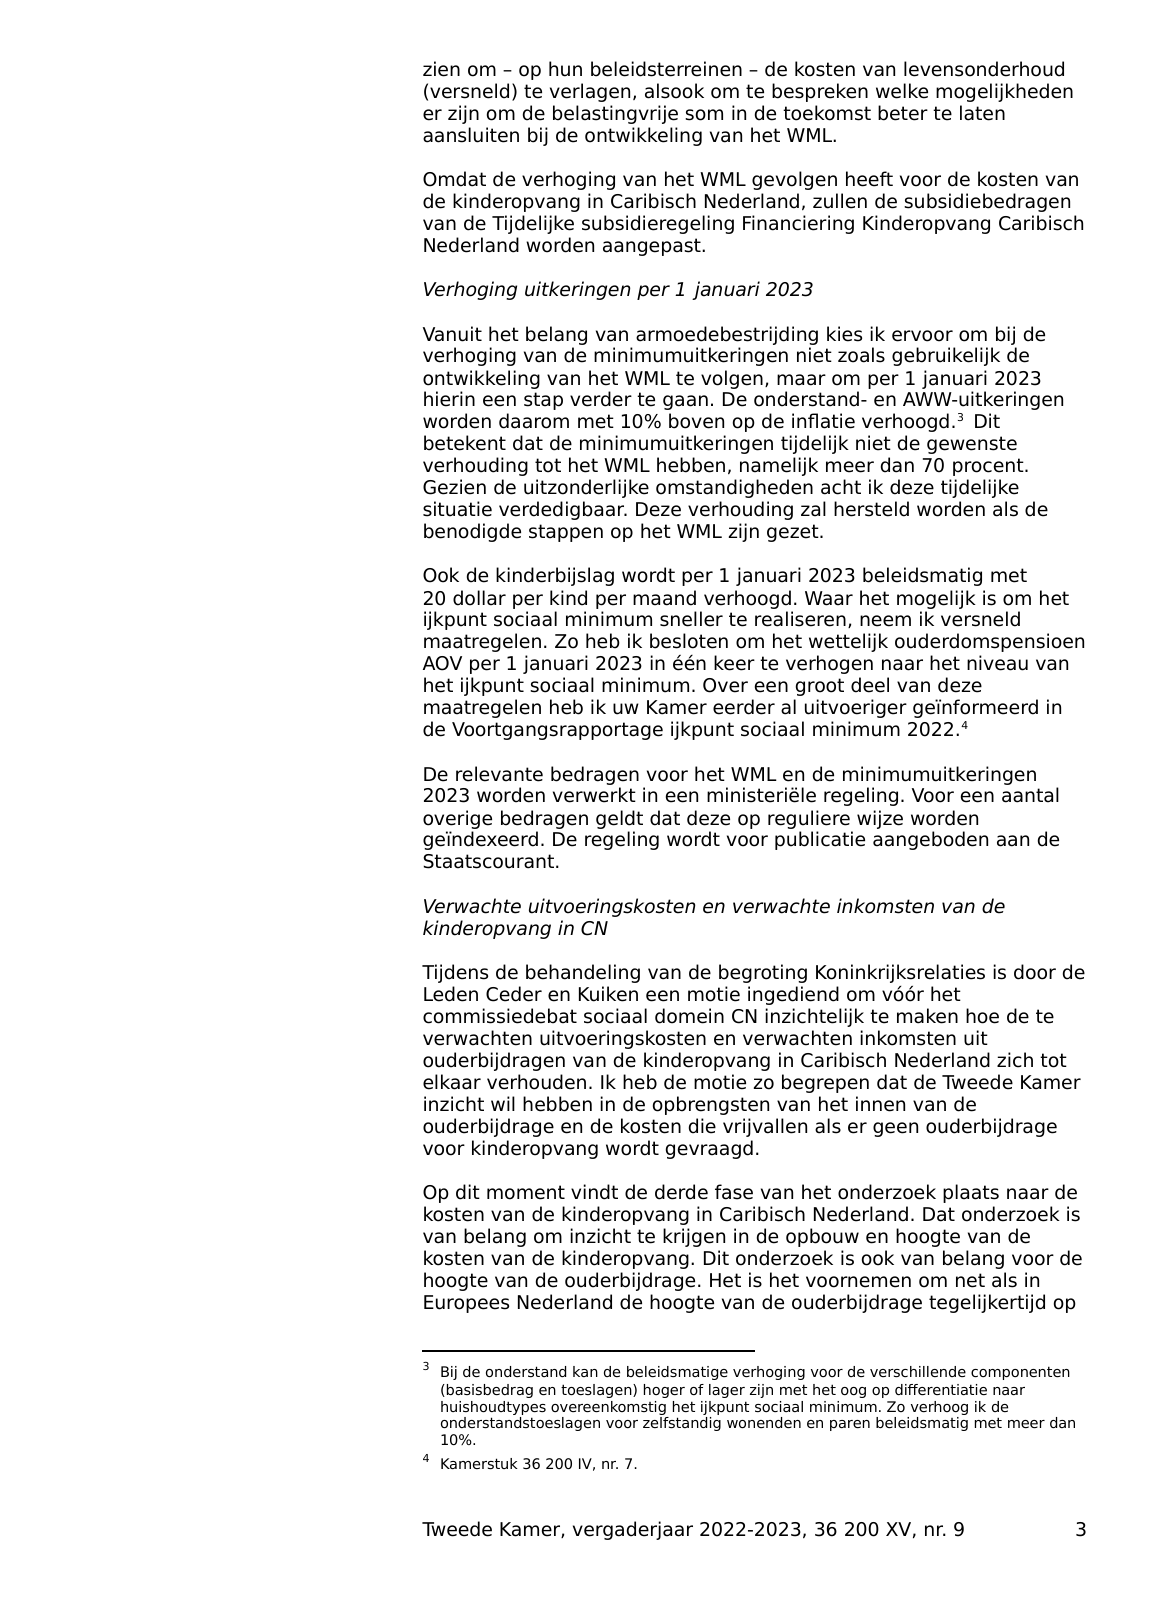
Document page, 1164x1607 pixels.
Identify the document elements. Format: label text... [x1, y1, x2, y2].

subtitle Verhoging uitkeringen per 1 januari 2023 [422, 279, 1087, 301]
text Kamerstuk 36 200 IV, nr. 7. [422, 1452, 1087, 1474]
subtitle Verwachte uitvoeringskosten en verwachte inkomsten van de kinderopvang in CN [422, 896, 1087, 939]
text Bij de onderstand kan de beleidsmatige verhoging voor de verschillende componenten (basisbedrag en toeslagen) hoger of lager zijn met het oog op differentiatie naar huishoudtypes overeenkomstig het ijkpunt sociaal minimum. Zo verhoog ik de onderstandstoeslagen voor zelfstandig wonenden en paren beleidsmatig met meer dan 10%. [422, 1360, 1087, 1449]
text Vanuit het belang van armoedebestrijding kies ik ervoor om bij de verhoging van de minimumuitkeringen niet zoals gebruikelijk de ontwikkeling van het WML te volgen, maar om per 1 januari 2023 hierin een stap verder te gaan. De onderstand- en AWW-uitkeringen worden daarom met 10% boven op de inflatie verhoogd. Dit betekent dat de minimumuitkeringen tijdelijk niet de gewenste verhouding tot het WML hebben, namelijk meer dan 70 procent. Gezien de uitzonderlijke omstandigheden acht ik deze tijdelijke situatie verdedigbaar. Deze verhouding zal hersteld worden als de benodigde stappen op het WML zijn gezet. [422, 323, 1087, 543]
text Omdat de verhoging van het WML gevolgen heeft voor de kosten van de kinderopvang in Caribisch Nederland, zullen de subsidiebedragen van de Tijdelijke subsidieregeling Financiering Kinderopvang Caribisch Nederland worden aangepast. [422, 169, 1087, 257]
text De relevante bedragen voor het WML en de minimumuitkeringen 2023 worden verwerkt in een ministeriële regeling. Voor een aantal overige bedragen geldt dat deze op reguliere wijze worden geïndexeerd. De regeling wordt voor publicatie aangeboden aan de Staatscourant. [422, 763, 1087, 873]
text Op dit moment vindt de derde fase van het onderzoek plaats naar de kosten van de kinderopvang in Caribisch Nederland. Dat onderzoek is van belang om inzicht te krijgen in de opbouw en hoogte van de kosten van de kinderopvang. Dit onderzoek is ook van belang voor de hoogte van de ouderbijdrage. Het is het voornemen om net als in Europees Nederland de hoogte van de ouderbijdrage tegelijkertijd op [422, 1182, 1087, 1313]
text Ook de kinderbijslag wordt per 1 januari 2023 beleidsmatig met 20 dollar per kind per maand verhoogd. Waar het mogelijk is om het ijkpunt sociaal minimum sneller te realiseren, neem ik versneld maatregelen. Zo heb ik besloten om het wettelijk ouderdomspensioen AOV per 1 januari 2023 in één keer te verhogen naar het niveau van het ijkpunt sociaal minimum. Over een groot deel van deze maatregelen heb ik uw Kamer eerder al uitvoeriger geïnformeerd in de Voortgangsrapportage ijkpunt sociaal minimum 2022. [422, 565, 1087, 741]
text Tijdens de behandeling van de begroting Koninkrijksrelaties is door de Leden Ceder en Kuiken een motie ingediend om vóór het commissiedebat sociaal domein CN inzichtelijk te maken hoe de te verwachten uitvoeringskosten en verwachten inkomsten uit ouderbijdragen van de kinderopvang in Caribisch Nederland zich tot elkaar verhouden. Ik heb de motie zo begrepen dat de Tweede Kamer inzicht wil hebben in de opbrengsten van het innen van de ouderbijdrage en de kosten die vrijvallen als er geen ouderbijdrage voor kinderopvang wordt gevraagd. [422, 962, 1087, 1159]
text zien om – op hun beleidsterreinen – de kosten van levensonderhoud (versneld) te verlagen, alsook om te bespreken welke mogelijkheden er zijn om de belastingvrije som in de toekomst beter te laten aansluiten bij de ontwikkeling van het WML. [422, 59, 1087, 147]
